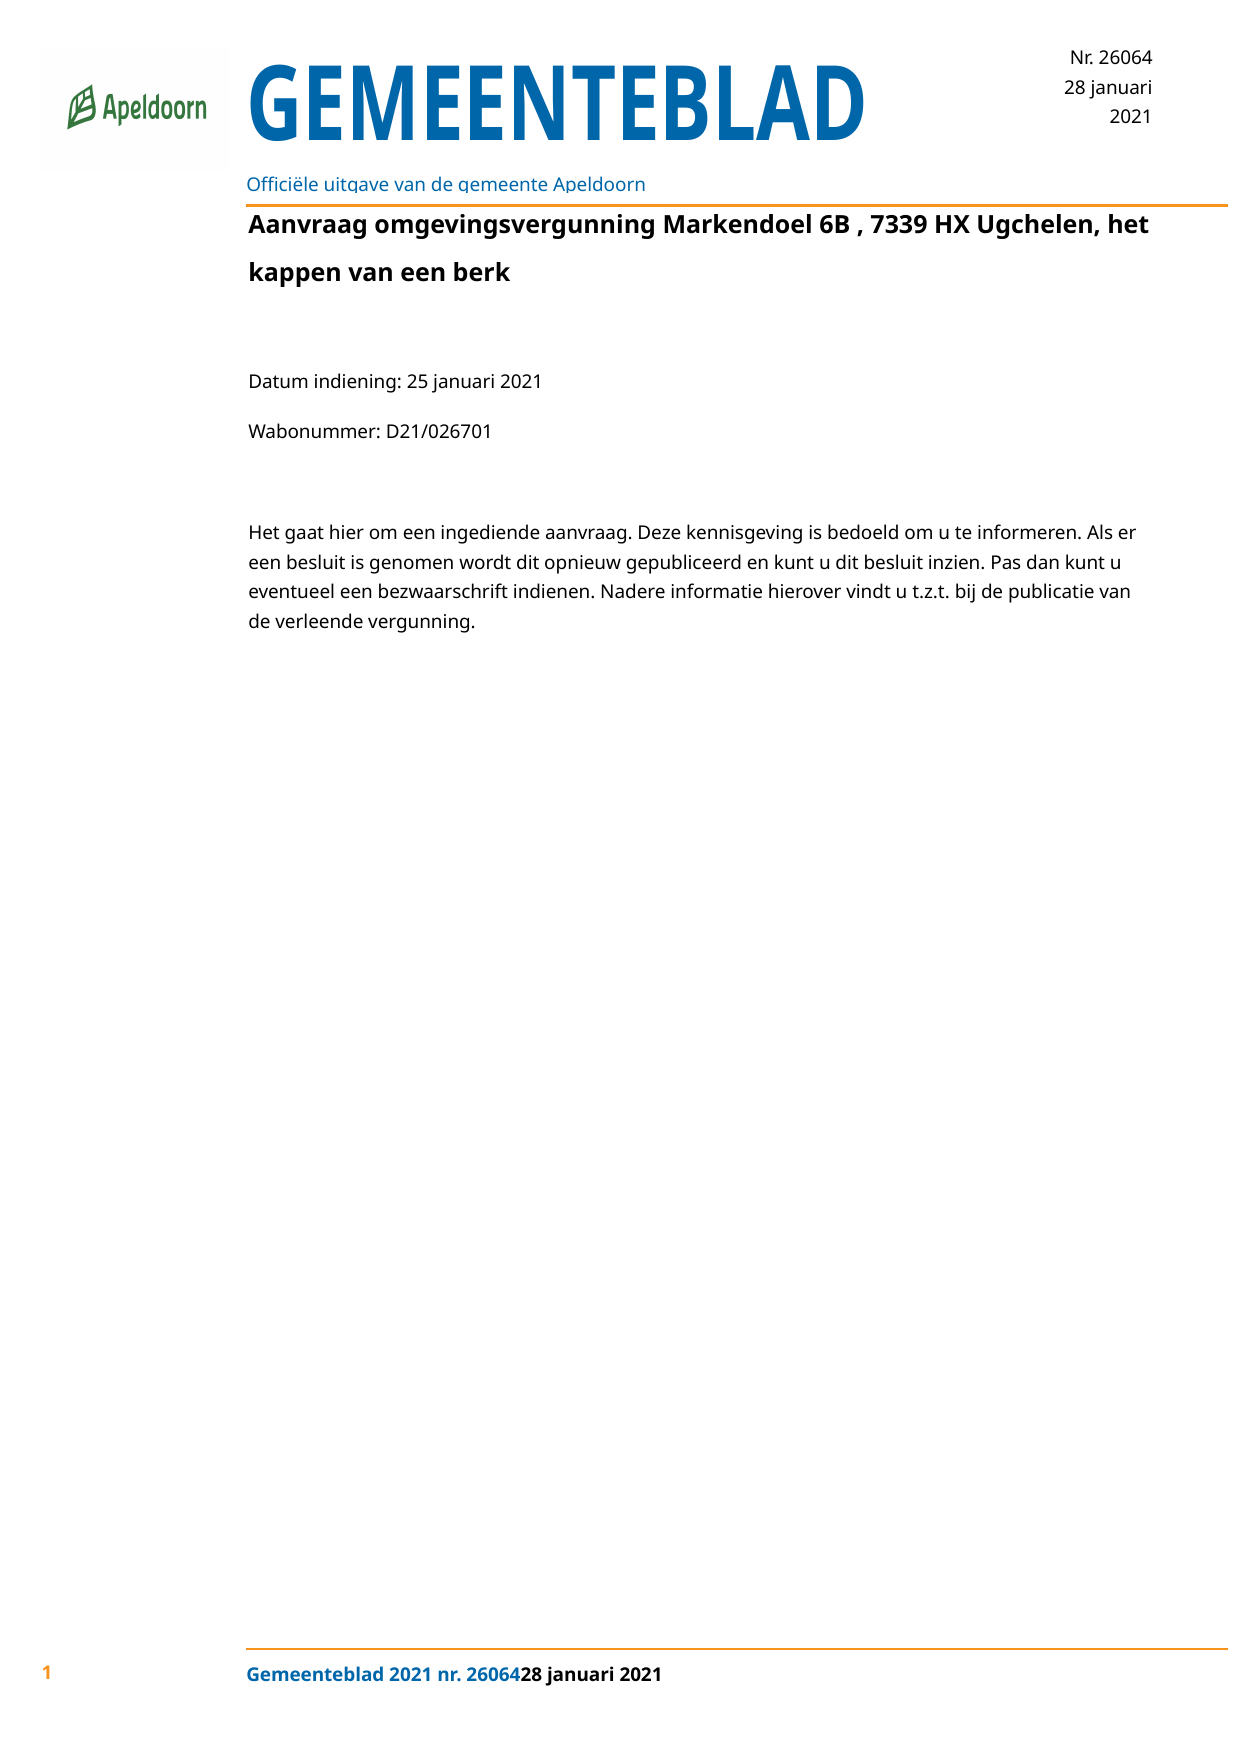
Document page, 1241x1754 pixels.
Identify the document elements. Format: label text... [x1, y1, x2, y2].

text Aanvraag omgevingsvergunning Markendoel 6B , 7339 HX Ugchelen, het kappen van een berk [248, 207, 1152, 288]
text Datum indiening: 25 januari 2021 [248, 368, 1152, 394]
text Wabonummer: D21/026701 [248, 419, 1152, 444]
text Het gaat hier om een ingediende aanvraag. Deze kennisgeving is bedoeld om u te informeren. Als er een besluit is genomen wordt dit opnieuw gepubliceerd en kunt u dit besluit inzien. Pas dan kunt u eventueel een bezwaarschrift indienen. Nadere informatie hierover vindt u t.z.t. bij de publicatie van de verleende vergunning. [248, 519, 1152, 634]
picture [41, 47, 231, 172]
